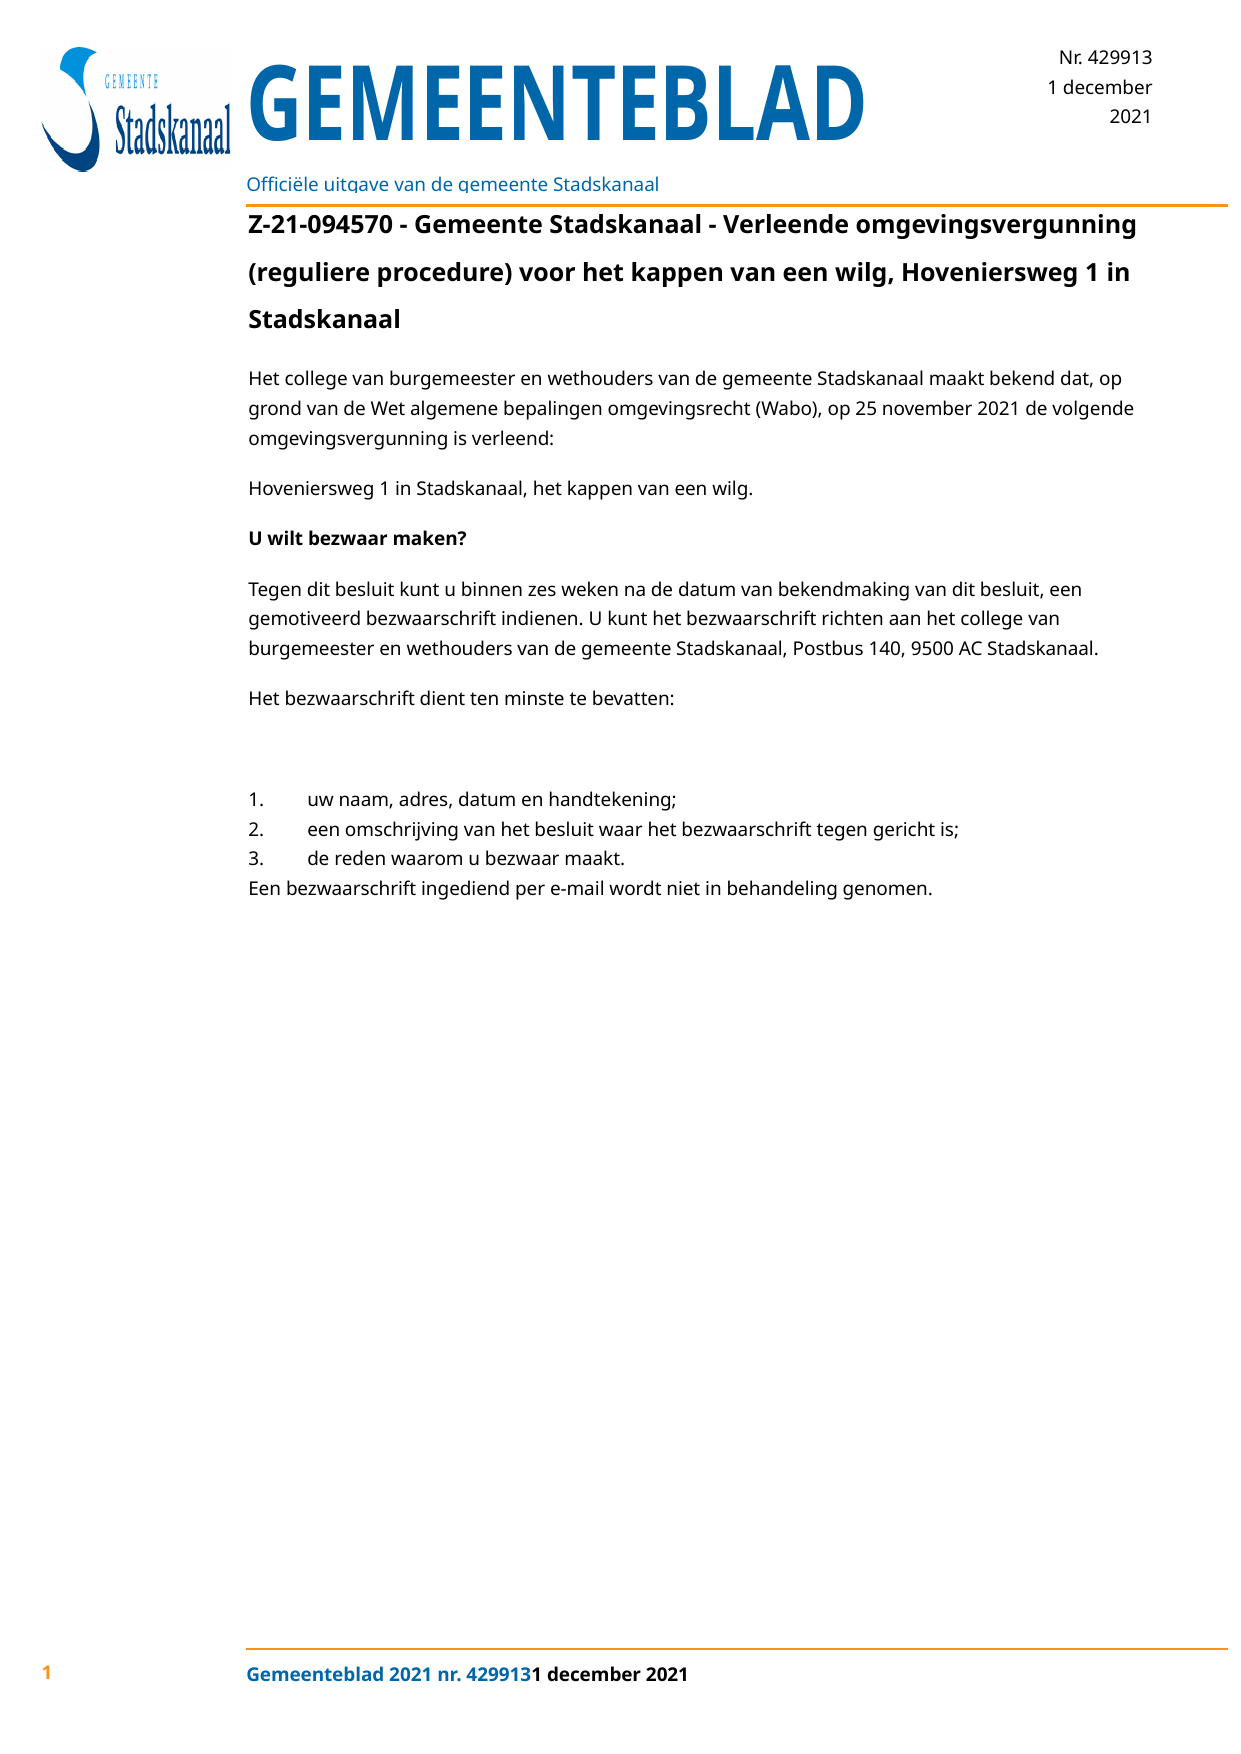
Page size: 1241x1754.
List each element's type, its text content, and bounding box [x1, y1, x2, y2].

text Z-21-094570 - Gemeente Stadskanaal - Verleende omgevingsvergunning (reguliere procedure) voor het kappen van een wilg, Hoveniersweg 1 in Stadskanaal [248, 207, 1152, 336]
text Het college van burgemeester en wethouders van de gemeente Stadskanaal maakt bekend dat, op grond van de Wet algemene bepalingen omgevingsrecht (Wabo), op 25 november 2021 de volgende omgevingsvergunning is verleend: [248, 366, 1152, 450]
text U wilt bezwaar maken? [248, 526, 1152, 551]
list een omschrijving van het besluit waar het bezwaarschrift tegen gericht is; [248, 816, 1152, 842]
text Een bezwaarschrift ingediend per e-mail wordt niet in behandeling genomen. [248, 875, 1152, 901]
text Tegen dit besluit kunt u binnen zes weken na de datum van bekendmaking van dit besluit, een gemotiveerd bezwaarschrift indienen. U kunt het bezwaarschrift richten aan het college van burgemeester en wethouders van de gemeente Stadskanaal, Postbus 140, 9500 AC Stadskanaal. [248, 576, 1152, 661]
list de reden waarom u bezwaar maakt. [248, 846, 1152, 871]
text Hoveniersweg 1 in Stadskanaal, het kappen van een wilg. [248, 475, 1152, 501]
text Het bezwaarschrift dient ten minste te bevatten: [248, 686, 1152, 711]
picture [41, 47, 231, 172]
list uw naam, adres, datum en handtekening; [248, 786, 1152, 812]
